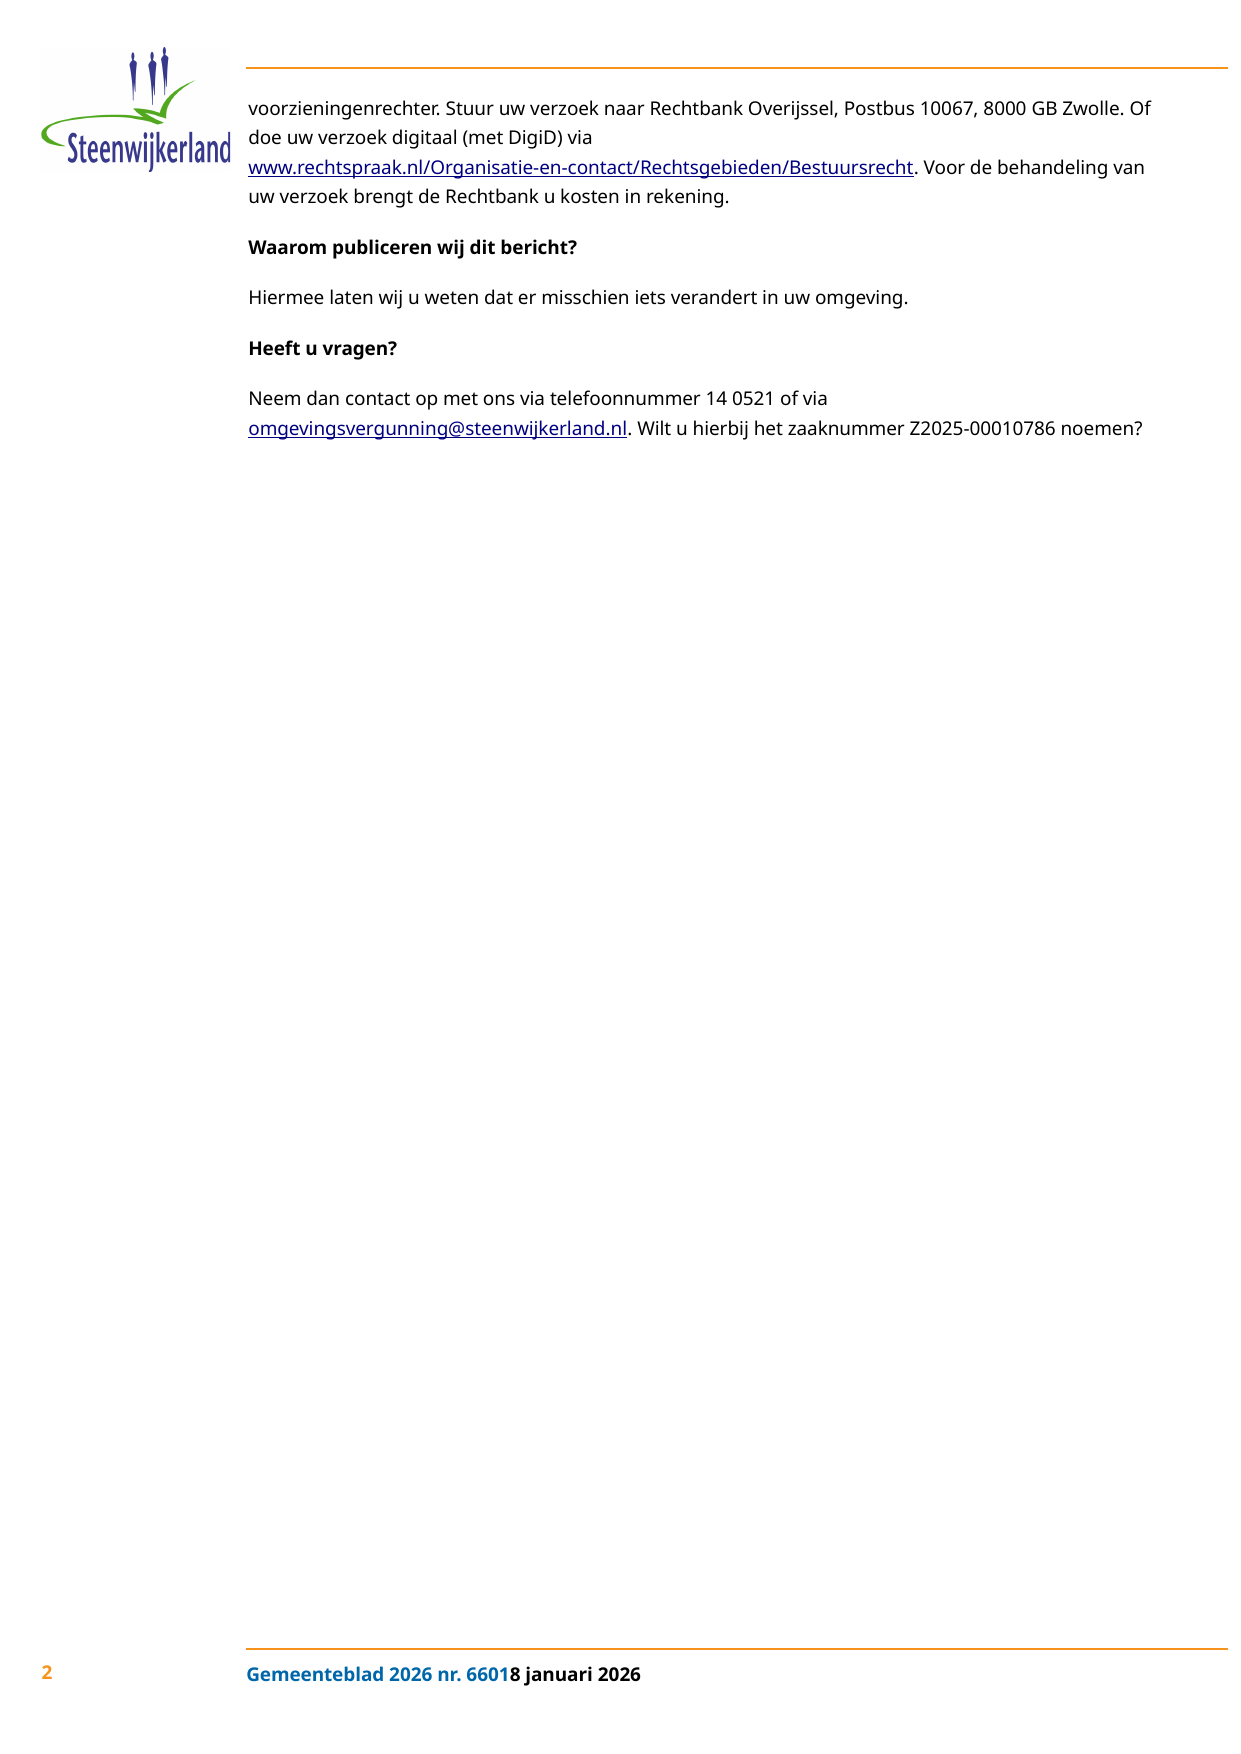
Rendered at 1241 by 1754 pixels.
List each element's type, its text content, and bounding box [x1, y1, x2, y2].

picture [41, 47, 231, 172]
text Heeft u vragen? [248, 335, 1152, 361]
text Hiermee laten wij u weten dat er misschien iets verandert in uw omgeving. [248, 284, 1152, 310]
text Waarom publiceren wij dit bericht? [248, 234, 1152, 260]
text voorzieningenrechter. Stuur uw verzoek naar Rechtbank Overijssel, Postbus 10067, 8000 GB Zwolle. Of doe uw verzoek digitaal (met DigiD) via www.rechtspraak.nl/Organisatie-en-contact/Rechtsgebieden/Bestuursrecht. Voor de behandeling van uw verzoek brengt de Rechtbank u kosten in rekening. [248, 95, 1152, 209]
text Neem dan contact op met ons via telefoonnummer 14 0521 of via omgevingsvergunning@steenwijkerland.nl. Wilt u hierbij het zaaknummer Z2025-00010786 noemen? [248, 385, 1152, 441]
